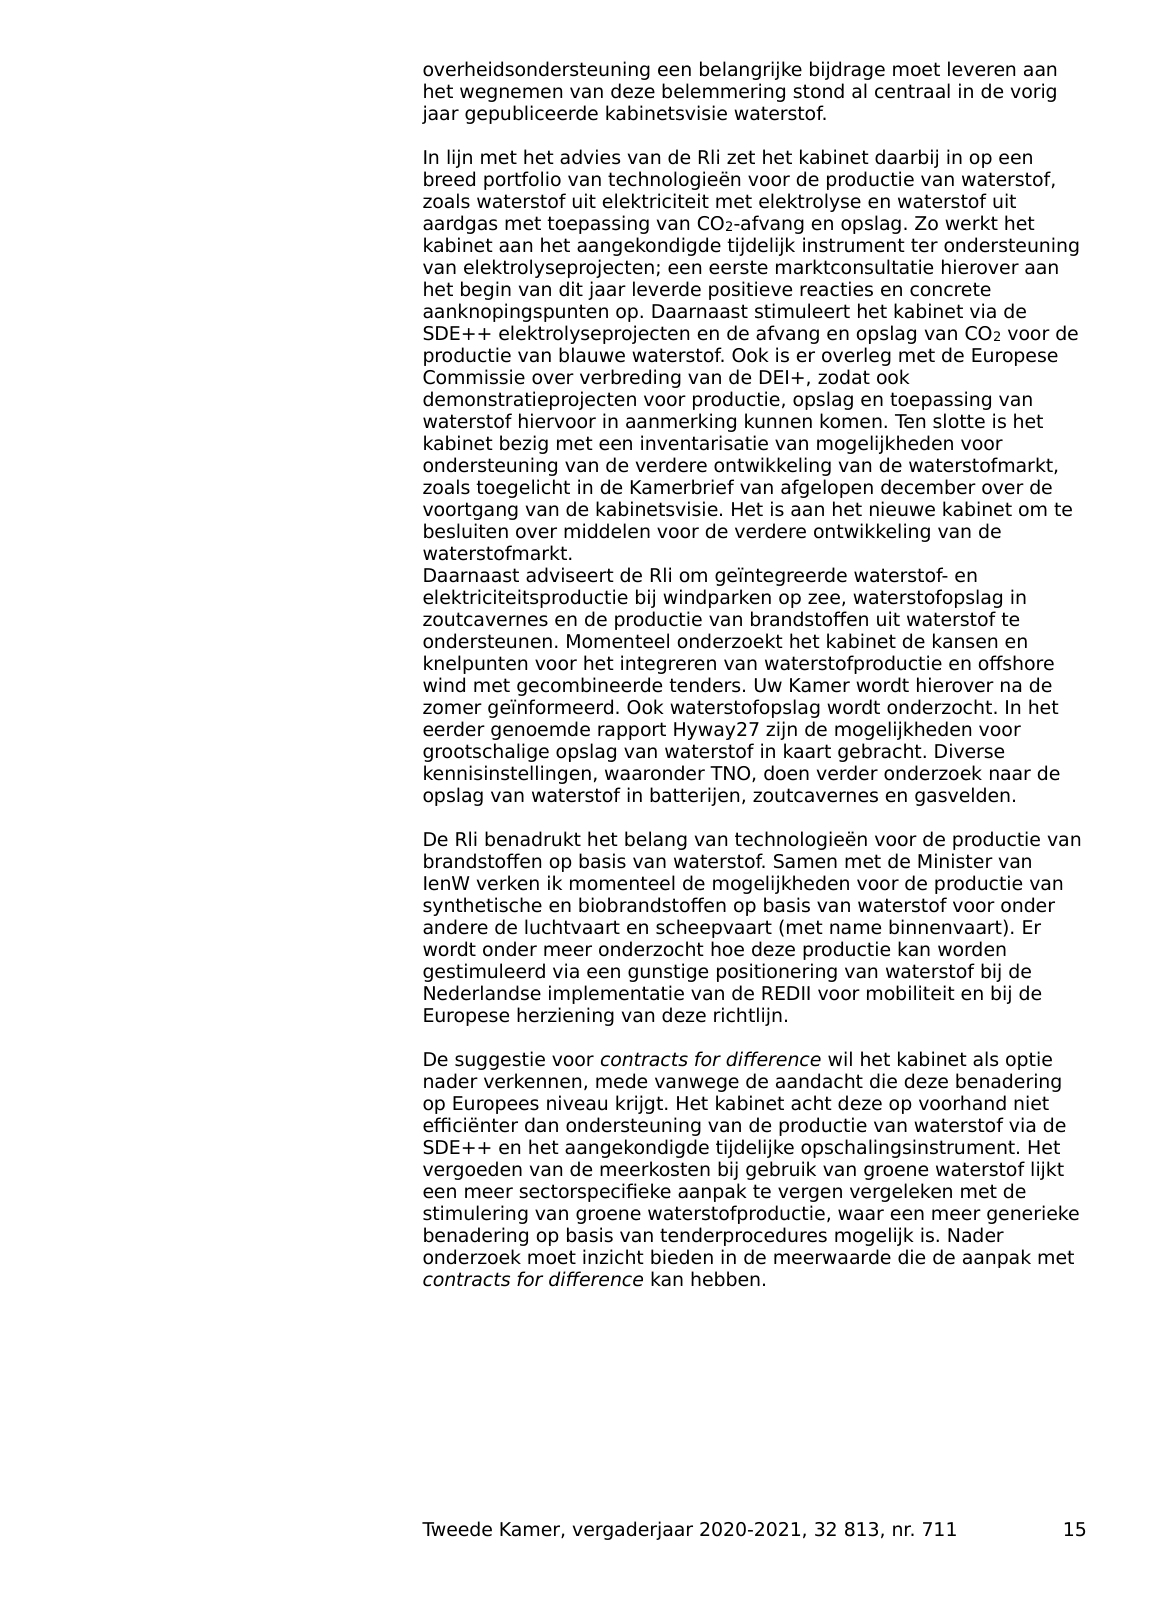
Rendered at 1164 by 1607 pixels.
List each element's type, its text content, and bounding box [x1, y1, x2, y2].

text De Rli benadrukt het belang van technologieën voor de productie van brandstoffen op basis van waterstof. Samen met de Minister van IenW verken ik momenteel de mogelijkheden voor de productie van synthetische en biobrandstoffen op basis van waterstof voor onder andere de luchtvaart en scheepvaart (met name binnenvaart). Er wordt onder meer onderzocht hoe deze productie kan worden gestimuleerd via een gunstige positionering van waterstof bij de Nederlandse implementatie van de REDII voor mobiliteit en bij de Europese herziening van deze richtlijn. [422, 829, 1087, 1027]
text De suggestie voor contracts for difference wil het kabinet als optie nader verkennen, mede vanwege de aandacht die deze benadering op Europees niveau krijgt. Het kabinet acht deze op voorhand niet efficiënter dan ondersteuning van de productie van waterstof via de SDE++ en het aangekondigde tijdelijke opschalingsinstrument. Het vergoeden van de meerkosten bij gebruik van groene waterstof lijkt een meer sectorspecifieke aanpak te vergen vergeleken met de stimulering van groene waterstofproductie, waar een meer generieke benadering op basis van tenderprocedures mogelijk is. Nader onderzoek moet inzicht bieden in de meerwaarde die de aanpak met contracts for difference kan hebben. [422, 1049, 1087, 1291]
text Daarnaast adviseert de Rli om geïntegreerde waterstof- en elektriciteitsproductie bij windparken op zee, waterstofopslag in zoutcavernes en de productie van brandstoffen uit waterstof te ondersteunen. Momenteel onderzoekt het kabinet de kansen en knelpunten voor het integreren van waterstofproductie en offshore wind met gecombineerde tenders. Uw Kamer wordt hierover na de zomer geïnformeerd. Ook waterstofopslag wordt onderzocht. In het eerder genoemde rapport Hyway27 zijn de mogelijkheden voor grootschalige opslag van waterstof in kaart gebracht. Diverse kennisinstellingen, waaronder TNO, doen verder onderzoek naar de opslag van waterstof in batterijen, zoutcavernes en gasvelden. [422, 565, 1087, 807]
text overheidsondersteuning een belangrijke bijdrage moet leveren aan het wegnemen van deze belemmering stond al centraal in de vorig jaar gepubliceerde kabinetsvisie waterstof. [422, 59, 1087, 125]
text In lijn met het advies van de Rli zet het kabinet daarbij in op een breed portfolio van technologieën voor de productie van waterstof, zoals waterstof uit elektriciteit met elektrolyse en waterstof uit aardgas met toepassing van CO2-afvang en opslag. Zo werkt het kabinet aan het aangekondigde tijdelijk instrument ter ondersteuning van elektrolyseprojecten; een eerste marktconsultatie hierover aan het begin van dit jaar leverde positieve reacties en concrete aanknopingspunten op. Daarnaast stimuleert het kabinet via de SDE++ elektrolyseprojecten en de afvang en opslag van CO2 voor de productie van blauwe waterstof. Ook is er overleg met de Europese Commissie over verbreding van de DEI+, zodat ook demonstratieprojecten voor productie, opslag en toepassing van waterstof hiervoor in aanmerking kunnen komen. Ten slotte is het kabinet bezig met een inventarisatie van mogelijkheden voor ondersteuning van de verdere ontwikkeling van de waterstofmarkt, zoals toegelicht in de Kamerbrief van afgelopen december over de voortgang van de kabinetsvisie. Het is aan het nieuwe kabinet om te besluiten over middelen voor de verdere ontwikkeling van de waterstofmarkt. [422, 147, 1087, 565]
